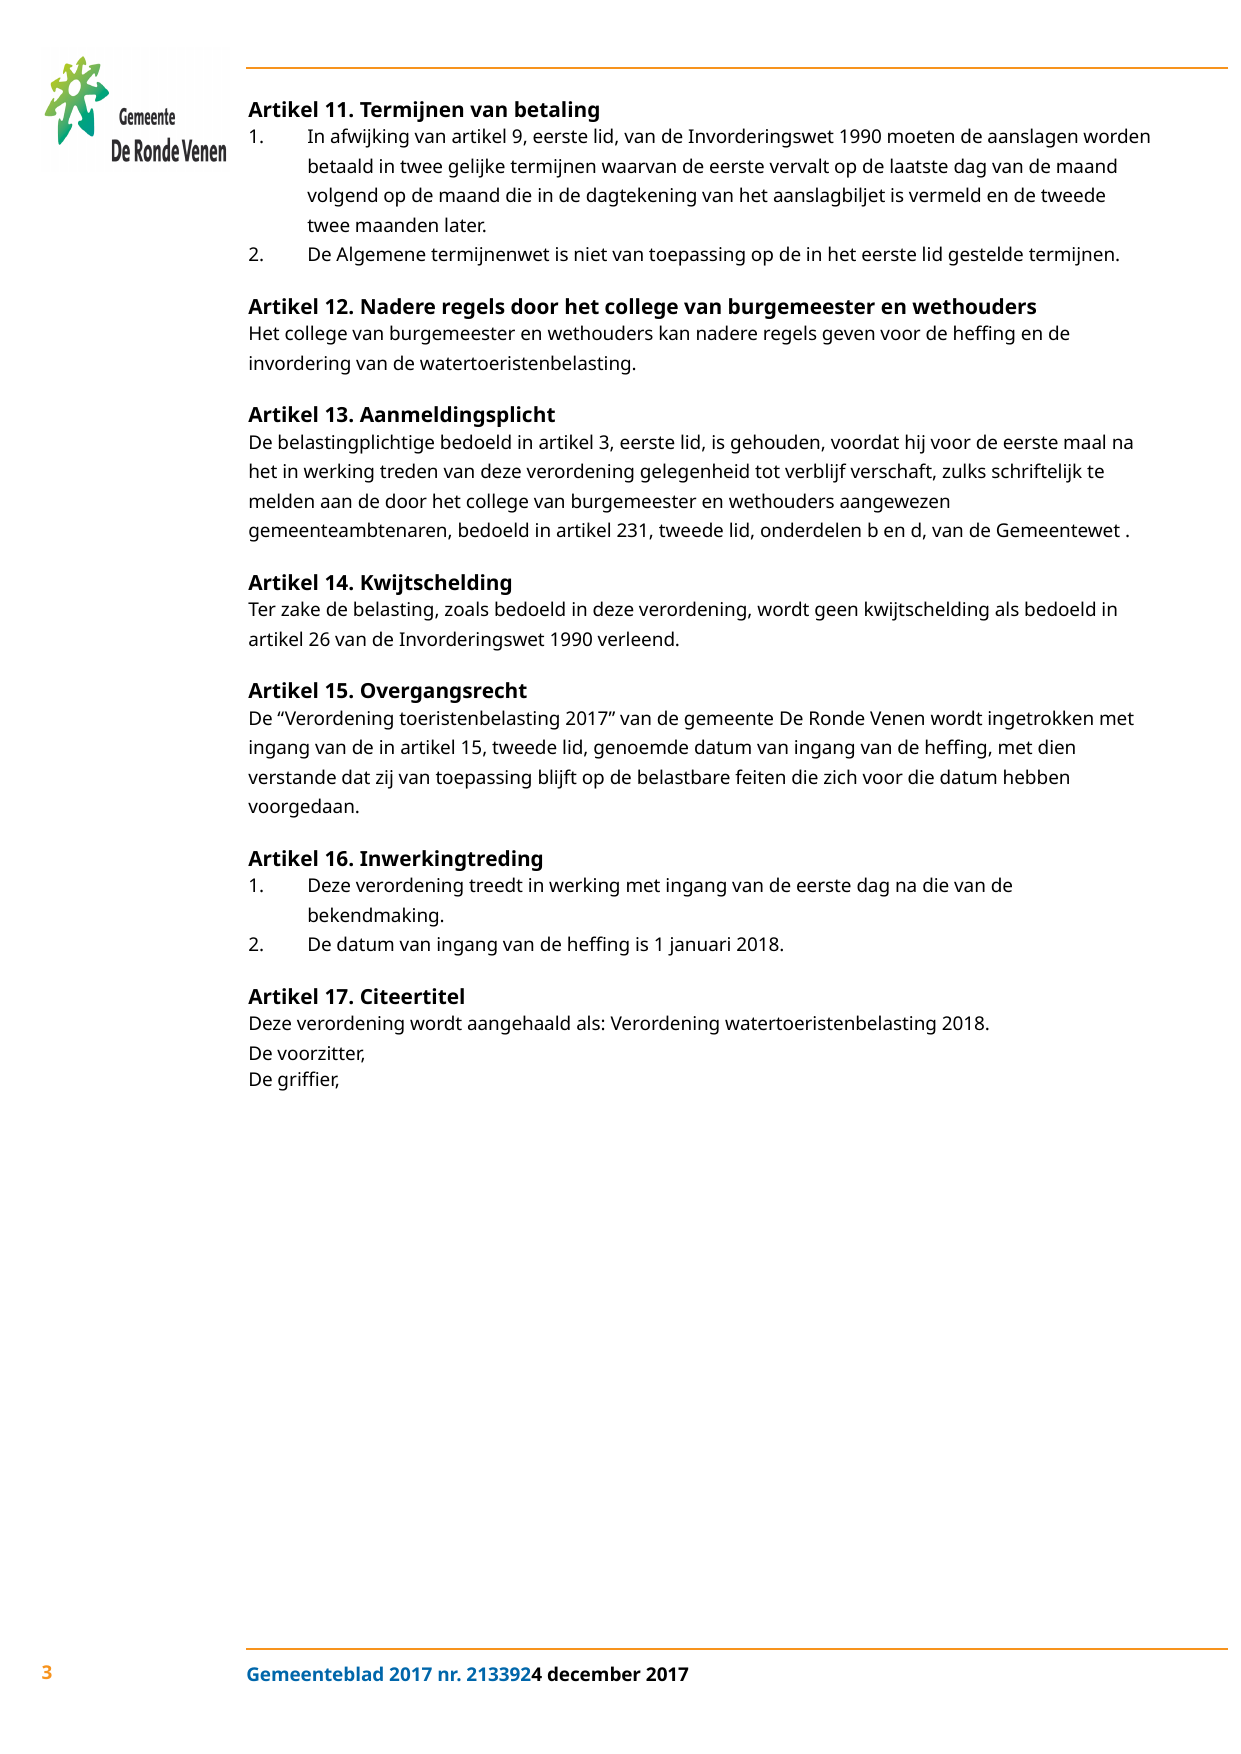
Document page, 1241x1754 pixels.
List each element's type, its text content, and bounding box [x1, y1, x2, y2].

text Ter zake de belasting, zoals bedoeld in deze verordening, wordt geen kwijtschelding als bedoeld in artikel 26 van de Invorderingswet 1990 verleend. [248, 596, 1152, 652]
text De voorzitter, [248, 1040, 1152, 1066]
list Deze verordening treedt in werking met ingang van de eerste dag na die van de bekendmaking. [248, 872, 1152, 928]
text Het college van burgemeester en wethouders kan nadere regels geven voor de heffing en de invordering van de watertoeristenbelasting. [248, 320, 1152, 376]
picture [41, 47, 231, 172]
text Artikel 17. Citeertitel [248, 982, 1152, 1011]
text Artikel 11. Termijnen van betaling [248, 95, 1152, 123]
list De Algemene termijnenwet is niet van toepassing op de in het eerste lid gestelde termijnen. [248, 242, 1152, 267]
text De griffier, [248, 1066, 1152, 1092]
list De datum van ingang van de heffing is 1 januari 2018. [248, 932, 1152, 957]
text Artikel 12. Nadere regels door het college van burgemeester en wethouders [248, 292, 1152, 320]
list In afwijking van artikel 9, eerste lid, van de Invorderingswet 1990 moeten de aanslagen worden betaald in twee gelijke termijnen waarvan de eerste vervalt op de laatste dag van de maand volgend op de maand die in de dagtekening van het aanslagbiljet is vermeld en de tweede twee maanden later. [248, 123, 1152, 238]
text De belastingplichtige bedoeld in artikel 3, eerste lid, is gehouden, voordat hij voor de eerste maal na het in werking treden van deze verordening gelegenheid tot verblijf verschaft, zulks schriftelijk te melden aan de door het college van burgemeester en wethouders aangewezen gemeenteambtenaren, bedoeld in artikel 231, tweede lid, onderdelen b en d, van de Gemeentewet . [248, 429, 1152, 543]
text Artikel 15. Overgangsrecht [248, 676, 1152, 705]
text Artikel 16. Inwerkingtreding [248, 844, 1152, 872]
text Deze verordening wordt aangehaald als: Verordening watertoeristenbelasting 2018. [248, 1011, 1152, 1036]
text Artikel 13. Aanmeldingsplicht [248, 400, 1152, 429]
text Artikel 14. Kwijtschelding [248, 568, 1152, 596]
text De “Verordening toeristenbelasting 2017” van de gemeente De Ronde Venen wordt ingetrokken met ingang van de in artikel 15, tweede lid, genoemde datum van ingang van de heffing, met dien verstande dat zij van toepassing blijft op de belastbare feiten die zich voor die datum hebben voorgedaan. [248, 705, 1152, 819]
